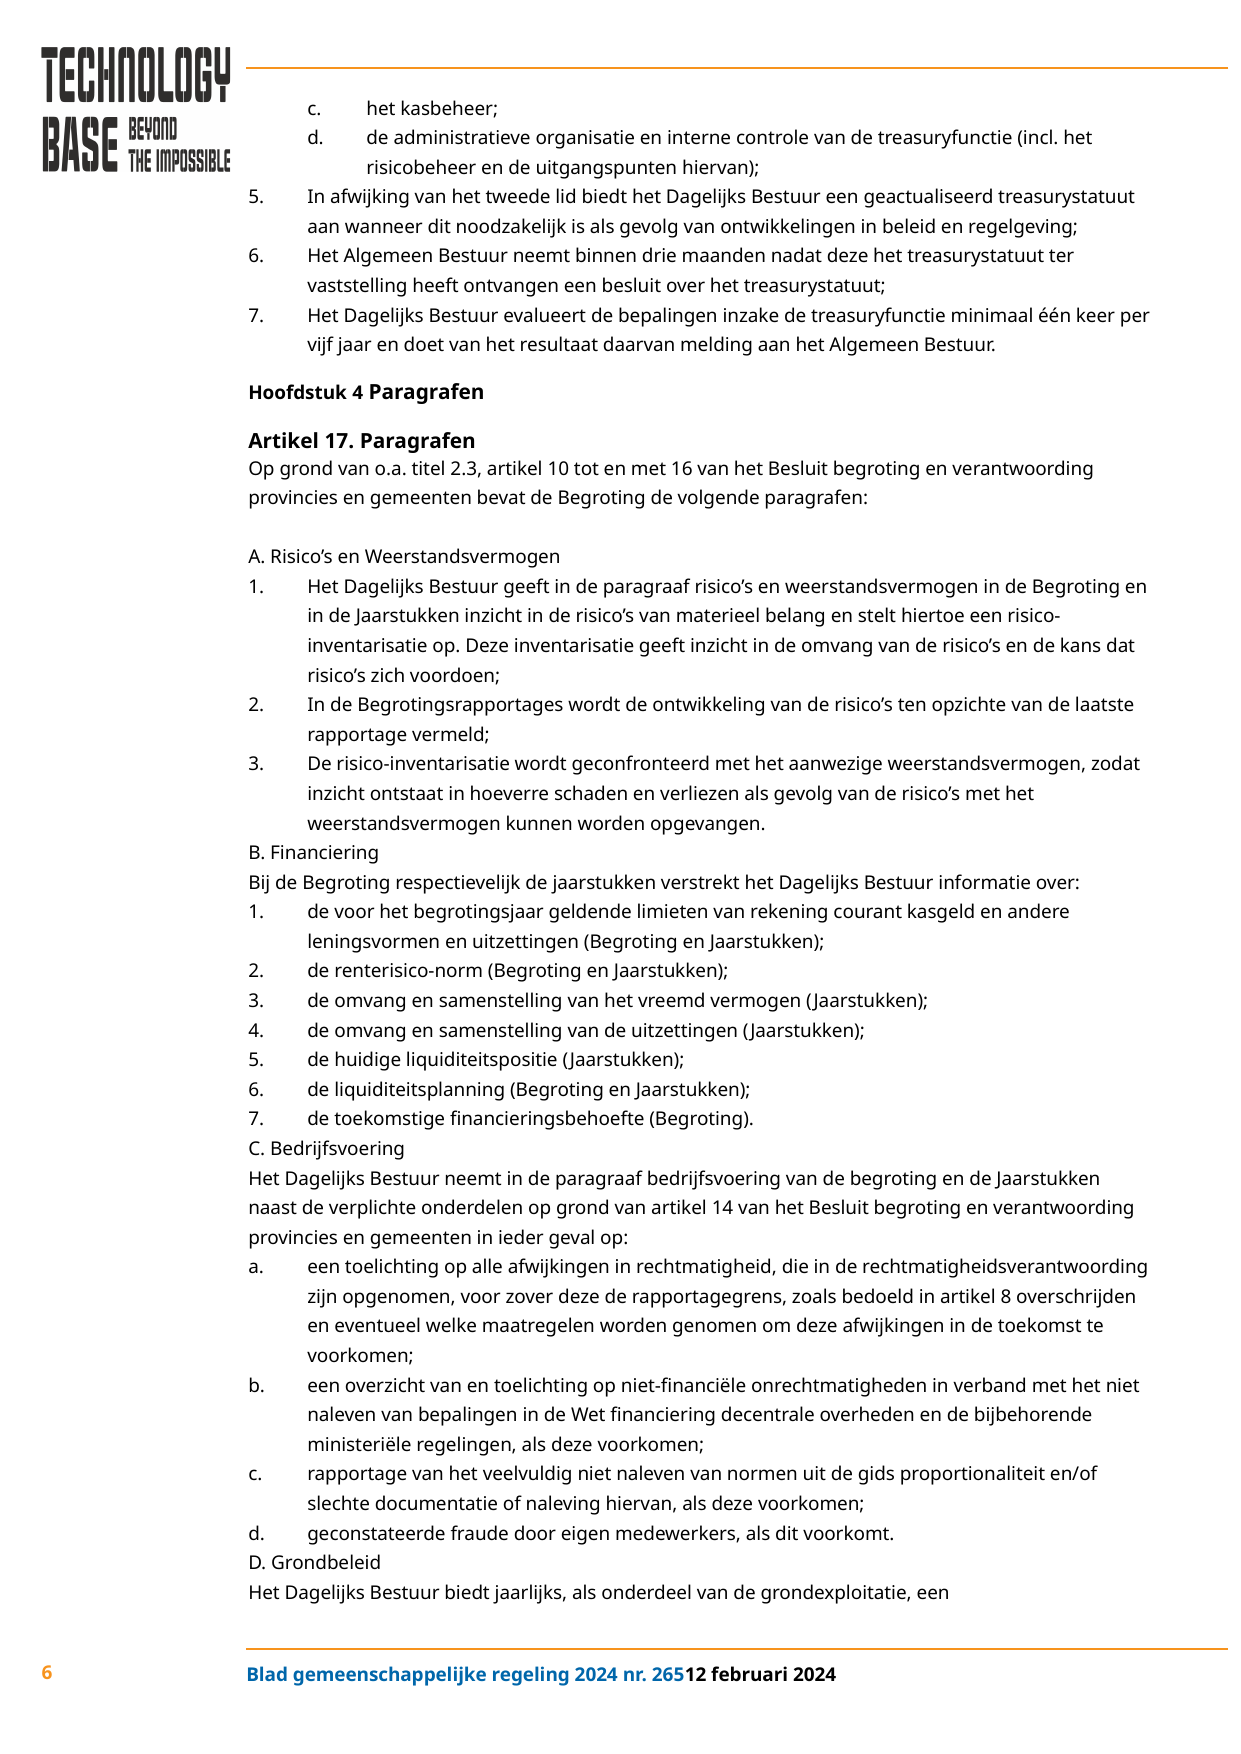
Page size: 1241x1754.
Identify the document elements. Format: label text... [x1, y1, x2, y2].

list In afwijking van het tweede lid biedt het Dagelijks Bestuur een geactualiseerd treasurystatuut aan wanneer dit noodzakelijk is als gevolg van ontwikkelingen in beleid en regelgeving; [248, 183, 1152, 239]
list de administratieve organisatie en interne controle van de treasuryfunctie (incl. het risicobeheer en de uitgangspunten hiervan); [307, 124, 1152, 180]
list de renterisico-norm (Begroting en Jaarstukken); [248, 958, 1152, 983]
picture [41, 47, 231, 172]
list de omvang en samenstelling van de uitzettingen (Jaarstukken); [248, 1017, 1152, 1043]
text B. Financiering [248, 839, 1152, 865]
list de liquiditeitsplanning (Begroting en Jaarstukken); [248, 1076, 1152, 1102]
list de huidige liquiditeitspositie (Jaarstukken); [248, 1046, 1152, 1072]
text Op grond van o.a. titel 2.3, artikel 10 tot en met 16 van het Besluit begroting en verantwoording provincies en gemeenten bevat de Begroting de volgende paragrafen: [248, 455, 1152, 510]
list Het Dagelijks Bestuur geeft in de paragraaf risico’s en weerstandsvermogen in de Begroting en in de Jaarstukken inzicht in de risico’s van materieel belang en stelt hiertoe een risico-inventarisatie op. Deze inventarisatie geeft inzicht in de omvang van de risico’s en de kans dat risico’s zich voordoen; [248, 573, 1152, 688]
text A. Risico’s en Weerstandsvermogen [248, 543, 1152, 569]
list een overzicht van en toelichting op niet-financiële onrechtmatigheden in verband met het niet naleven van bepalingen in de Wet financiering decentrale overheden en de bijbehorende ministeriële regelingen, als deze voorkomen; [248, 1372, 1152, 1457]
text Het Dagelijks Bestuur neemt in de paragraaf bedrijfsvoering van de begroting en de Jaarstukken naast de verplichte onderdelen op grond van artikel 14 van het Besluit begroting en verantwoording provincies en gemeenten in ieder geval op: [248, 1165, 1152, 1250]
list de omvang en samenstelling van het vreemd vermogen (Jaarstukken); [248, 987, 1152, 1013]
list rapportage van het veelvuldig niet naleven van normen uit de gids proportionaliteit en/of slechte documentatie of naleving hiervan, als deze voorkomen; [248, 1461, 1152, 1516]
list In de Begrotingsrapportages wordt de ontwikkeling van de risico’s ten opzichte van de laatste rapportage vermeld; [248, 691, 1152, 747]
list Het Dagelijks Bestuur evalueert de bepalingen inzake de treasuryfunctie minimaal één keer per vijf jaar en doet van het resultaat daarvan melding aan het Algemeen Bestuur. [248, 302, 1152, 357]
text Bij de Begroting respectievelijk de jaarstukken verstrekt het Dagelijks Bestuur informatie over: [248, 869, 1152, 895]
list het kasbeheer; [307, 95, 1152, 121]
list De risico-inventarisatie wordt geconfronteerd met het aanwezige weerstandsvermogen, zodat inzicht ontstaat in hoeverre schaden en verliezen als gevolg van de risico’s met het weerstandsvermogen kunnen worden opgevangen. [248, 751, 1152, 836]
text Hoofdstuk 4 Paragrafen [248, 377, 1152, 406]
list een toelichting op alle afwijkingen in rechtmatigheid, die in de rechtmatigheidsverantwoording zijn opgenomen, voor zover deze de rapportagegrens, zoals bedoeld in artikel 8 overschrijden en eventueel welke maatregelen worden genomen om deze afwijkingen in de toekomst te voorkomen; [248, 1253, 1152, 1368]
text Het Dagelijks Bestuur biedt jaarlijks, als onderdeel van de grondexploitatie, een [248, 1579, 1152, 1605]
list Het Algemeen Bestuur neemt binnen drie maanden nadat deze het treasurystatuut ter vaststelling heeft ontvangen een besluit over het treasurystatuut; [248, 243, 1152, 298]
text Artikel 17. Paragrafen [248, 426, 1152, 455]
list de voor het begrotingsjaar geldende limieten van rekening courant kasgeld en andere leningsvormen en uitzettingen (Begroting en Jaarstukken); [248, 898, 1152, 954]
list de toekomstige financieringsbehoefte (Begroting). [248, 1106, 1152, 1131]
text C. Bedrijfsvoering [248, 1135, 1152, 1161]
text D. Grondbeleid [248, 1549, 1152, 1575]
list geconstateerde fraude door eigen medewerkers, als dit voorkomt. [248, 1520, 1152, 1546]
